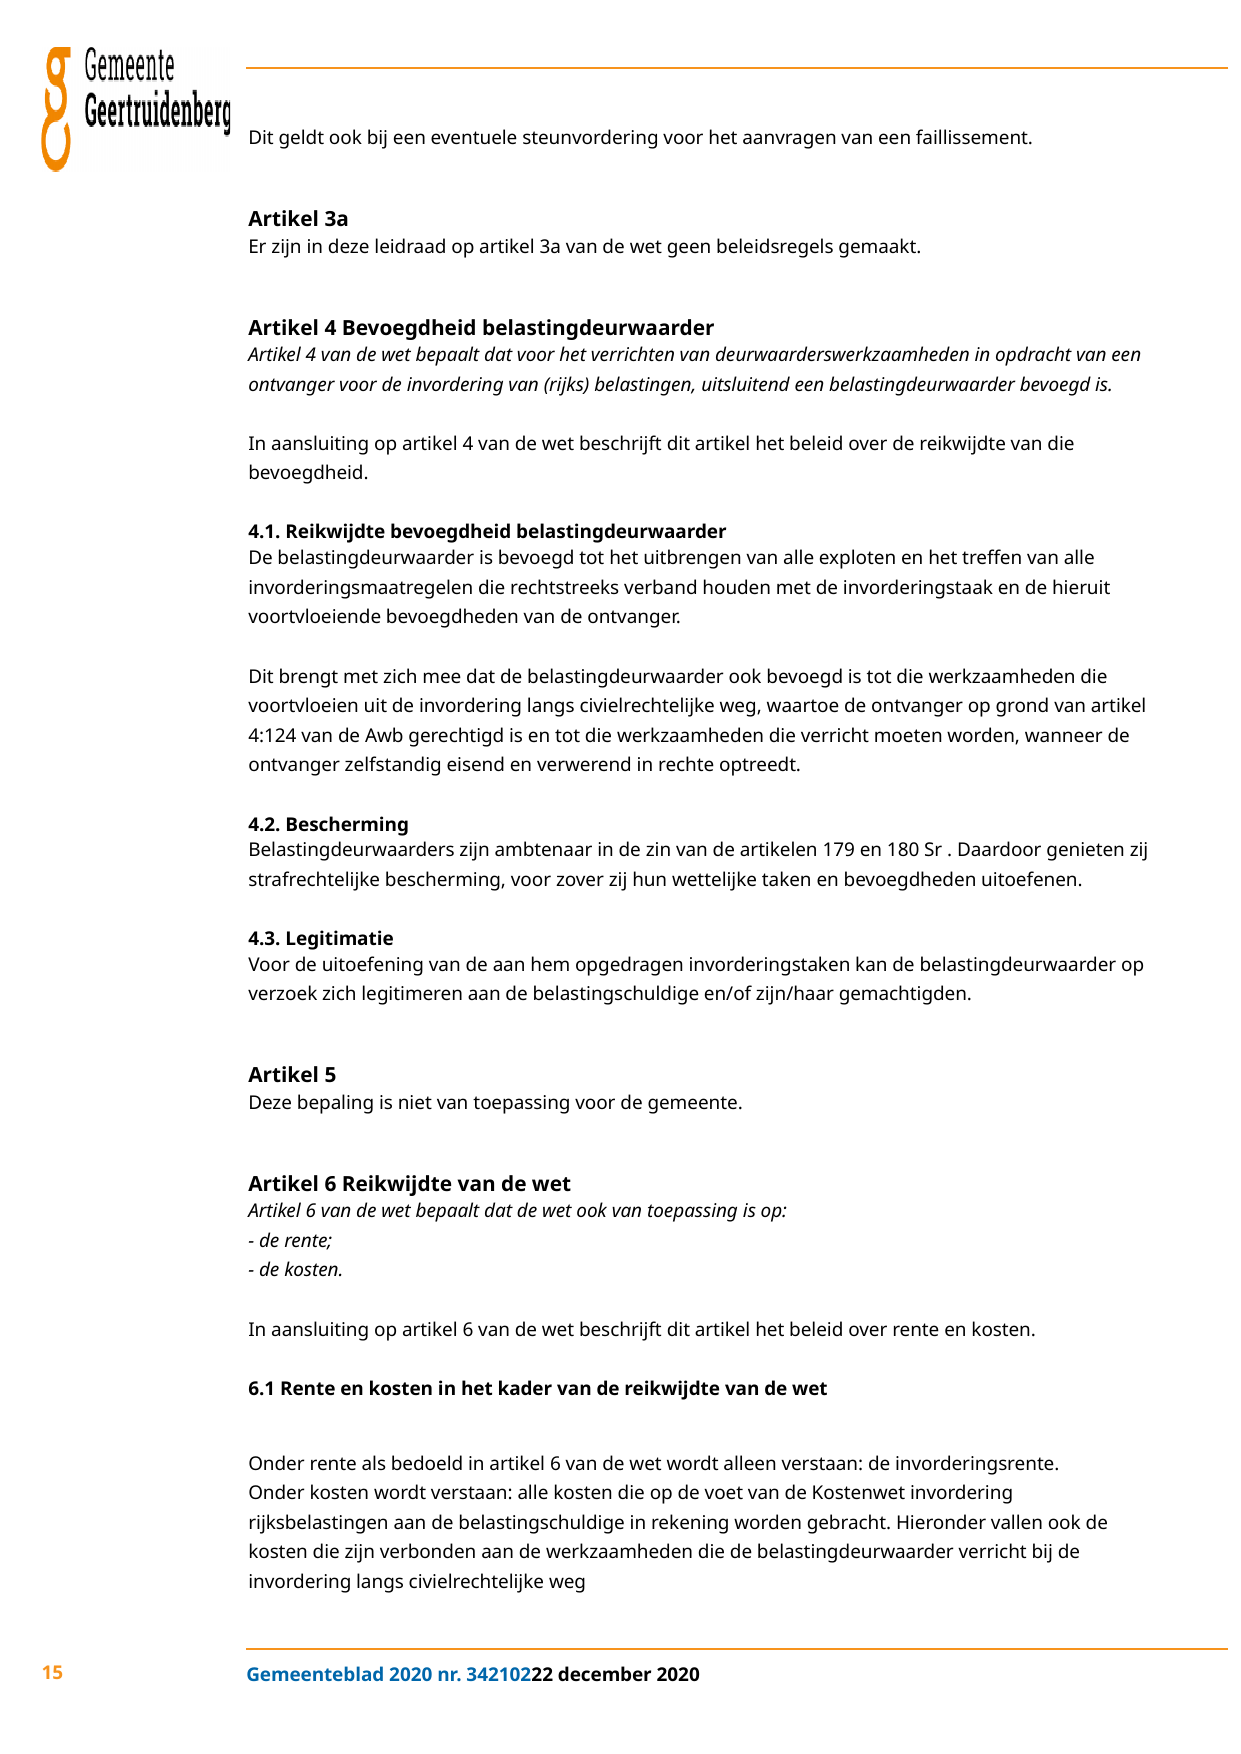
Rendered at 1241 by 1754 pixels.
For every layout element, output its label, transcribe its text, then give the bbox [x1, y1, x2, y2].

text - de rente; [248, 1227, 1152, 1253]
text Onder rente als bedoeld in artikel 6 van de wet wordt alleen verstaan: de invorderingsrente. [248, 1450, 1152, 1476]
text In aansluiting op artikel 4 van de wet beschrijft dit artikel het beleid over de reikwijdte van die bevoegdheid. [248, 430, 1152, 485]
text Artikel 5 [248, 1061, 1152, 1089]
picture [41, 47, 231, 172]
text Er zijn in deze leidraad op artikel 3a van de wet geen beleidsregels gemaakt. [248, 233, 1152, 258]
text In aansluiting op artikel 6 van de wet beschrijft dit artikel het beleid over rente en kosten. [248, 1316, 1152, 1341]
text Artikel 3a [248, 204, 1152, 233]
text Artikel 4 Bevoegdheid belastingdeurwaarder [248, 313, 1152, 341]
text 4.3. Legitimatie [248, 925, 1152, 951]
text De belastingdeurwaarder is bevoegd tot het uitbrengen van alle exploten en het treffen van alle invorderingsmaatregelen die rechtstreeks verband houden met de invorderingstaak en de hieruit voortvloeiende bevoegdheden van de ontvanger. [248, 544, 1152, 629]
text - de kosten. [248, 1257, 1152, 1282]
text 4.1. Reikwijdte bevoegdheid belastingdeurwaarder [248, 519, 1152, 544]
text Artikel 6 Reikwijdte van de wet [248, 1169, 1152, 1197]
text 4.2. Bescherming [248, 811, 1152, 836]
text Voor de uitoefening van de aan hem opgedragen invorderingstaken kan de belastingdeurwaarder op verzoek zich legitimeren aan de belastingschuldige en/of zijn/haar gemachtigden. [248, 951, 1152, 1006]
text Artikel 6 van de wet bepaalt dat de wet ook van toepassing is op: [248, 1197, 1152, 1223]
text Dit brengt met zich mee dat de belastingdeurwaarder ook bevoegd is tot die werkzaamheden die voortvloeien uit de invordering langs civielrechtelijke weg, waartoe de ontvanger op grond van artikel 4:124 van de Awb gerechtigd is en tot die werkzaamheden die verricht moeten worden, wanneer de ontvanger zelfstandig eisend en verwerend in rechte optreedt. [248, 663, 1152, 777]
text Dit geldt ook bij een eventuele steunvordering voor het aanvragen van een faillissement. [248, 124, 1152, 150]
text 6.1 Rente en kosten in het kader van de reikwijdte van de wet [248, 1375, 1152, 1401]
text Onder kosten wordt verstaan: alle kosten die op de voet van de Kostenwet invordering rijksbelastingen aan de belastingschuldige in rekening worden gebracht. Hieronder vallen ook de kosten die zijn verbonden aan de werkzaamheden die de belastingdeurwaarder verricht bij de invordering langs civielrechtelijke weg [248, 1479, 1152, 1594]
text Belastingdeurwaarders zijn ambtenaar in de zin van de artikelen 179 en 180 Sr . Daardoor genieten zij strafrechtelijke bescherming, voor zover zij hun wettelijke taken en bevoegdheden uitoefenen. [248, 836, 1152, 892]
text Artikel 4 van de wet bepaalt dat voor het verrichten van deurwaarderswerkzaamheden in opdracht van een ontvanger voor de invordering van (rijks) belastingen, uitsluitend een belastingdeurwaarder bevoegd is. [248, 341, 1152, 397]
text Deze bepaling is niet van toepassing voor de gemeente. [248, 1089, 1152, 1115]
